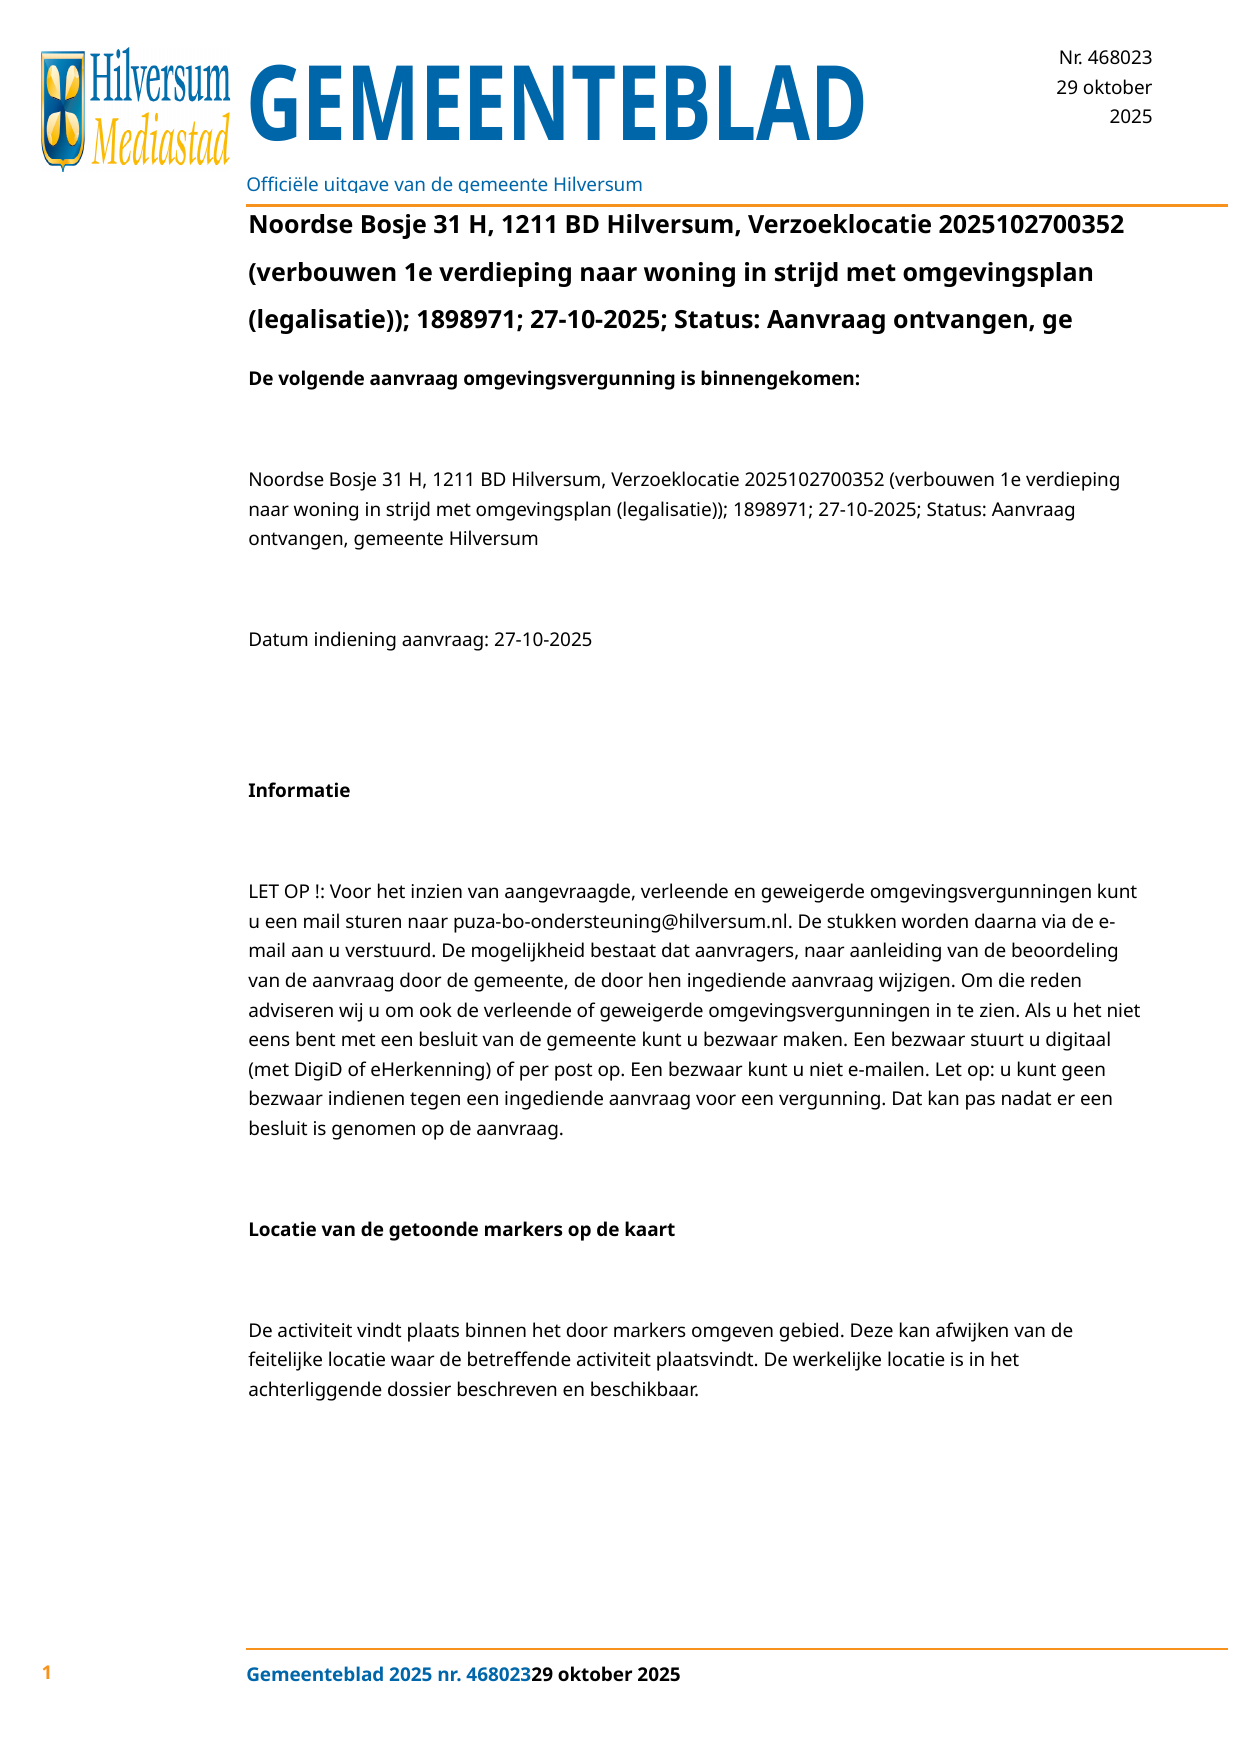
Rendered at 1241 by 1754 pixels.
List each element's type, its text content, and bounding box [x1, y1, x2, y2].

text Locatie van de getoonde markers op de kaart [248, 1216, 1152, 1242]
text De volgende aanvraag omgevingsvergunning is binnengekomen: [248, 366, 1152, 391]
text LET OP !: Voor het inzien van aangevraagde, verleende en geweigerde omgevingsvergunningen kunt u een mail sturen naar puza-bo-ondersteuning@hilversum.nl. De stukken worden daarna via de e-mail aan u verstuurd. De mogelijkheid bestaat dat aanvragers, naar aanleiding van de beoordeling van de aanvraag door de gemeente, de door hen ingediende aanvraag wijzigen. Om die reden adviseren wij u om ook de verleende of geweigerde omgevingsvergunningen in te zien. Als u het niet eens bent met een besluit van de gemeente kunt u bezwaar maken. Een bezwaar stuurt u digitaal (met DigiD of eHerkenning) of per post op. Een bezwaar kunt u niet e-mailen. Let op: u kunt geen bezwaar indienen tegen een ingediende aanvraag voor een vergunning. Dat kan pas nadat er een besluit is genomen op de aanvraag. [248, 878, 1152, 1141]
picture [41, 47, 231, 172]
text Noordse Bosje 31 H, 1211 BD Hilversum, Verzoeklocatie 2025102700352 (verbouwen 1e verdieping naar woning in strijd met omgevingsplan (legalisatie)); 1898971; 27-10-2025; Status: Aanvraag ontvangen, gemeente Hilversum [248, 466, 1152, 551]
text Informatie [248, 778, 1152, 803]
text De activiteit vindt plaats binnen het door markers omgeven gebied. Deze kan afwijken van de feitelijke locatie waar de betreffende activiteit plaatsvindt. De werkelijke locatie is in het achterliggende dossier beschreven en beschikbaar. [248, 1317, 1152, 1402]
text Datum indiening aanvraag: 27-10-2025 [248, 626, 1152, 652]
text Noordse Bosje 31 H, 1211 BD Hilversum, Verzoeklocatie 2025102700352 (verbouwen 1e verdieping naar woning in strijd met omgevingsplan (legalisatie)); 1898971; 27-10-2025; Status: Aanvraag ontvangen, ge [248, 207, 1152, 336]
